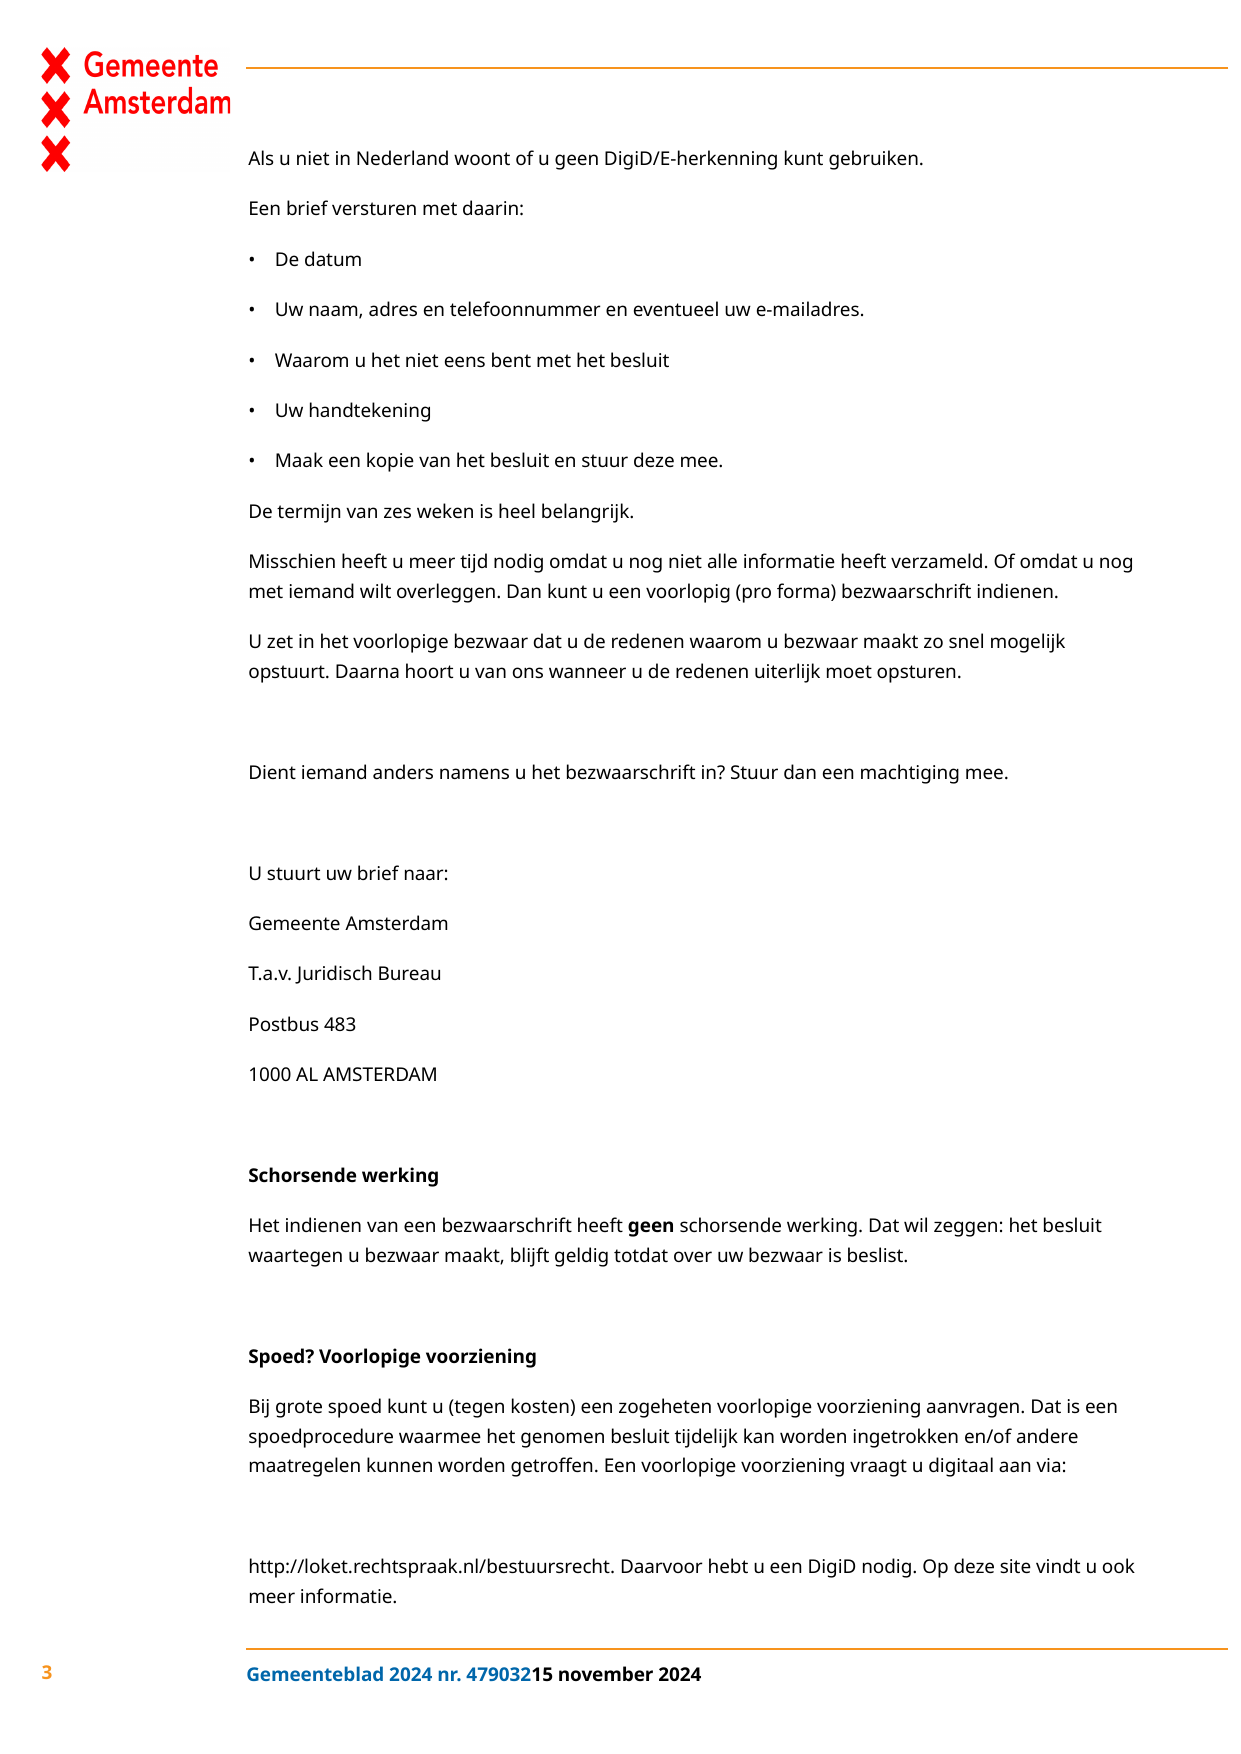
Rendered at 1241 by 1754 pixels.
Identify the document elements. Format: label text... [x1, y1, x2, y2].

text • Maak een kopie van het besluit en stuur deze mee. [248, 448, 1152, 473]
text Het indienen van een bezwaarschrift heeft geen schorsende werking. Dat wil zeggen: het besluit waartegen u bezwaar maakt, blijft geldig totdat over uw bezwaar is beslist. [248, 1213, 1152, 1268]
text • Waarom u het niet eens bent met het besluit [248, 347, 1152, 373]
text Gemeente Amsterdam [248, 910, 1152, 936]
text U zet in het voorlopige bezwaar dat u de redenen waarom u bezwaar maakt zo snel mogelijk opstuurt. Daarna hoort u van ons wanneer u de redenen uiterlijk moet opsturen. [248, 628, 1152, 684]
text T.a.v. Juridisch Bureau [248, 961, 1152, 986]
text Schorsende werking [248, 1162, 1152, 1188]
text • De datum [248, 246, 1152, 272]
text Als u niet in Nederland woont of u geen DigiD/E-herkenning kunt gebruiken. [248, 145, 1152, 171]
text • Uw handtekening [248, 397, 1152, 423]
text Bij grote spoed kunt u (tegen kosten) een zogeheten voorlopige voorziening aanvragen. Dat is een spoedprocedure waarmee het genomen besluit tijdelijk kan worden ingetrokken en/of andere maatregelen kunnen worden getroffen. Een voorlopige voorziening vraagt u digitaal aan via: [248, 1393, 1152, 1478]
text Dient iemand anders namens u het bezwaarschrift in? Stuur dan een machtiging mee. [248, 759, 1152, 785]
text U stuurt uw brief naar: [248, 860, 1152, 886]
text 1000 AL AMSTERDAM [248, 1061, 1152, 1087]
text Een brief versturen met daarin: [248, 196, 1152, 221]
text http://loket.rechtspraak.nl/bestuursrecht. Daarvoor hebt u een DigiD nodig. Op deze site vindt u ook meer informatie. [248, 1553, 1152, 1609]
text De termijn van zes weken is heel belangrijk. [248, 498, 1152, 524]
text • Uw naam, adres en telefoonnummer en eventueel uw e-mailadres. [248, 296, 1152, 322]
picture [41, 47, 231, 172]
text Misschien heeft u meer tijd nodig omdat u nog niet alle informatie heeft verzameld. Of omdat u nog met iemand wilt overleggen. Dan kunt u een voorlopig (pro forma) bezwaarschrift indienen. [248, 548, 1152, 604]
text Postbus 483 [248, 1011, 1152, 1037]
text Spoed? Voorlopige voorziening [248, 1343, 1152, 1369]
